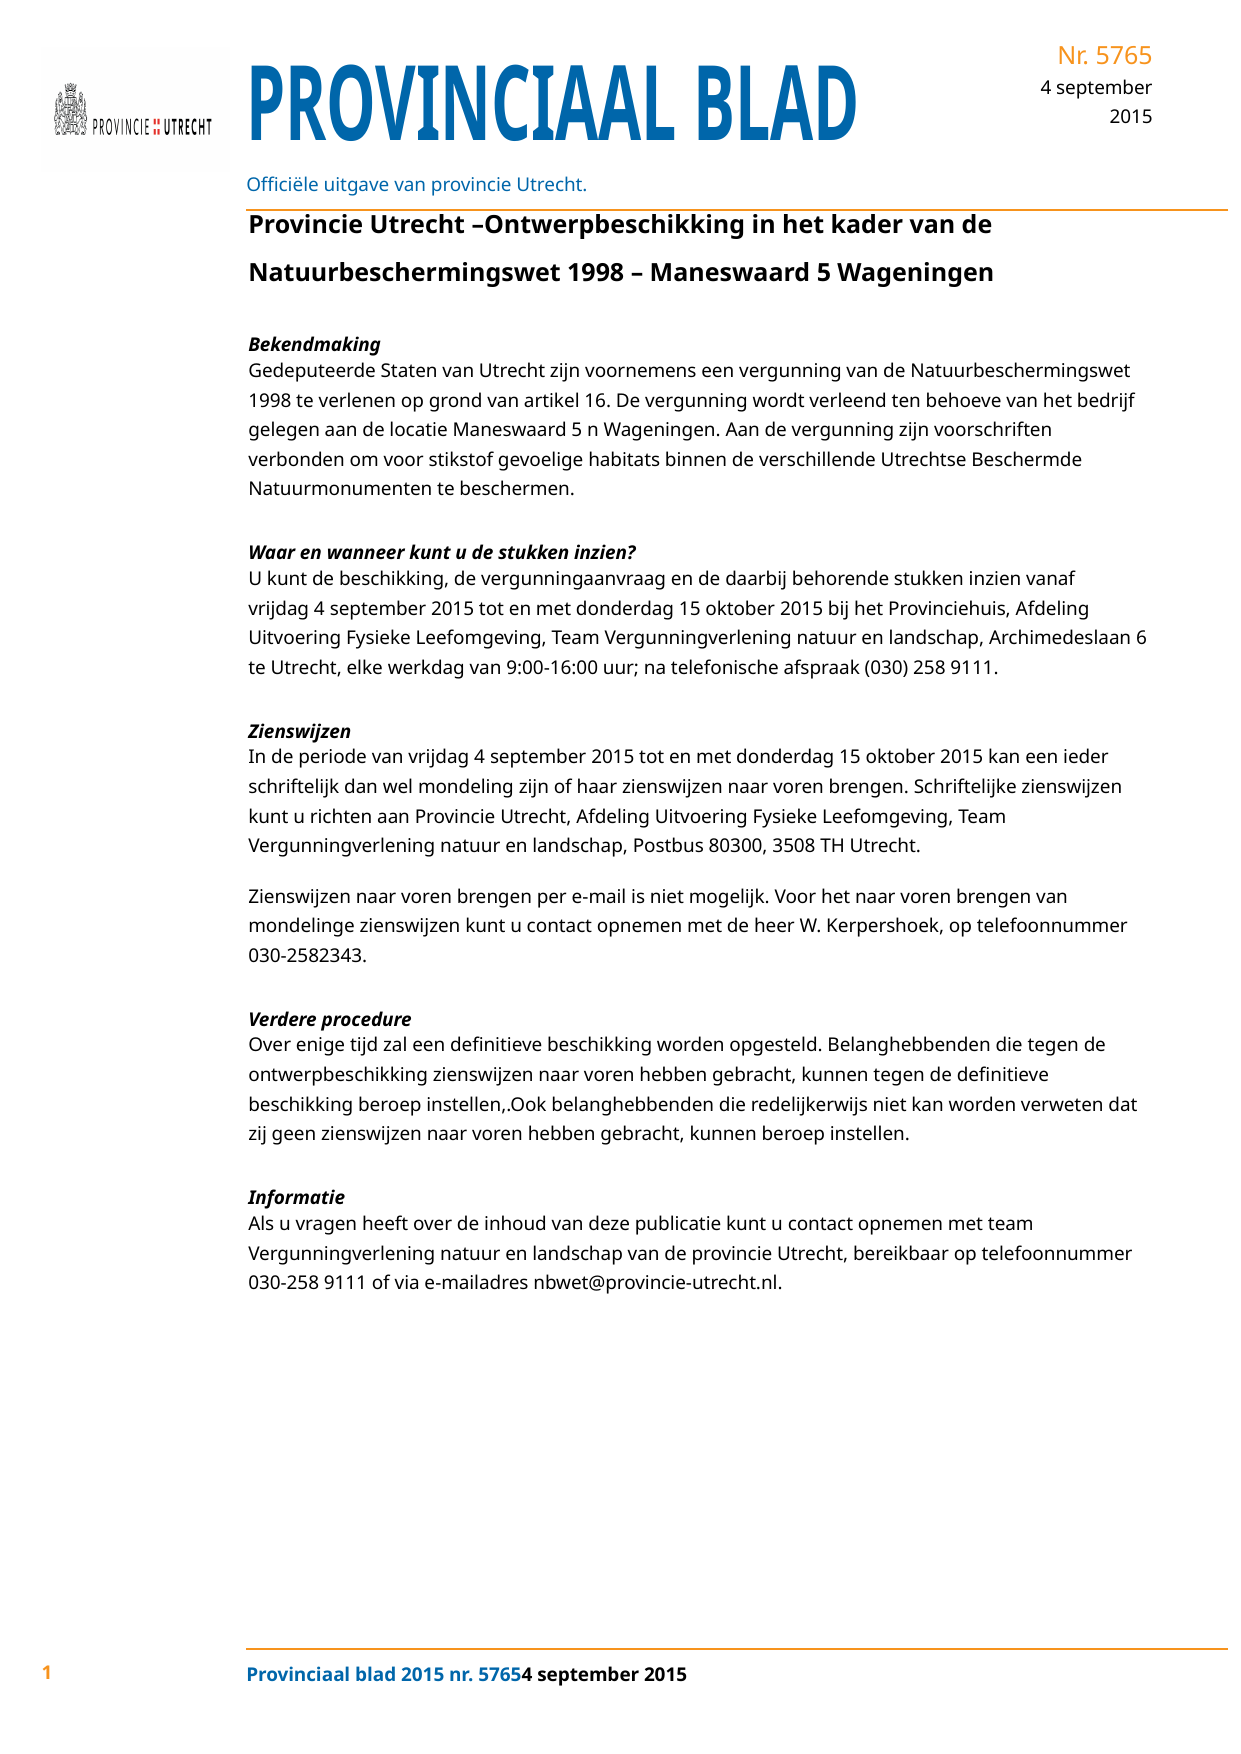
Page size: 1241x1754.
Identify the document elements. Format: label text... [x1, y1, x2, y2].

text Gedeputeerde Staten van Utrecht zijn voornemens een vergunning van de Natuurbeschermingswet 1998 te verlenen op grond van artikel 16. De vergunning wordt verleend ten behoeve van het bedrijf gelegen aan de locatie Maneswaard 5 n Wageningen. Aan de vergunning zijn voorschriften verbonden om voor stikstof gevoelige habitats binnen de verschillende Utrechtse Beschermde Natuurmonumenten te beschermen. [248, 357, 1152, 501]
picture [41, 47, 231, 172]
text Zienswijzen [248, 718, 1152, 744]
text Zienswijzen naar voren brengen per e-mail is niet mogelijk. Voor het naar voren brengen van mondelinge zienswijzen kunt u contact opnemen met de heer W. Kerpershoek, op telefoonnummer 030-2582343. [248, 883, 1152, 968]
text U kunt de beschikking, de vergunningaanvraag en de daarbij behorende stukken inzien vanaf vrijdag 4 september 2015 tot en met donderdag 15 oktober 2015 bij het Provinciehuis, Afdeling Uitvoering Fysieke Leefomgeving, Team Vergunningverlening natuur en landschap, Archimedeslaan 6 te Utrecht, elke werkdag van 9:00-16:00 uur; na telefonische afspraak (030) 258 9111. [248, 565, 1152, 680]
text Over enige tijd zal een definitieve beschikking worden opgesteld. Belanghebbenden die tegen de ontwerpbeschikking zienswijzen naar voren hebben gebracht, kunnen tegen de definitieve beschikking beroep instellen,.Ook belanghebbenden die redelijkerwijs niet kan worden verweten dat zij geen zienswijzen naar voren hebben gebracht, kunnen beroep instellen. [248, 1032, 1152, 1146]
text Bekendmaking [248, 331, 1152, 357]
text In de periode van vrijdag 4 september 2015 tot en met donderdag 15 oktober 2015 kan een ieder schriftelijk dan wel mondeling zijn of haar zienswijzen naar voren brengen. Schriftelijke zienswijzen kunt u richten aan Provincie Utrecht, Afdeling Uitvoering Fysieke Leefomgeving, Team Vergunningverlening natuur en landschap, Postbus 80300, 3508 TH Utrecht. [248, 744, 1152, 858]
text Als u vragen heeft over de inhoud van deze publicatie kunt u contact opnemen met team Vergunningverlening natuur en landschap van de provincie Utrecht, bereikbaar op telefoonnummer 030-258 9111 of via e-mailadres nbwet@provincie-utrecht.nl. [248, 1210, 1152, 1295]
text Verdere procedure [248, 1006, 1152, 1032]
text Waar en wanneer kunt u de stukken inzien? [248, 539, 1152, 565]
text Provincie Utrecht –Ontwerpbeschikking in het kader van de Natuurbeschermingswet 1998 – Maneswaard 5 Wageningen [248, 211, 1152, 288]
text Informatie [248, 1184, 1152, 1210]
